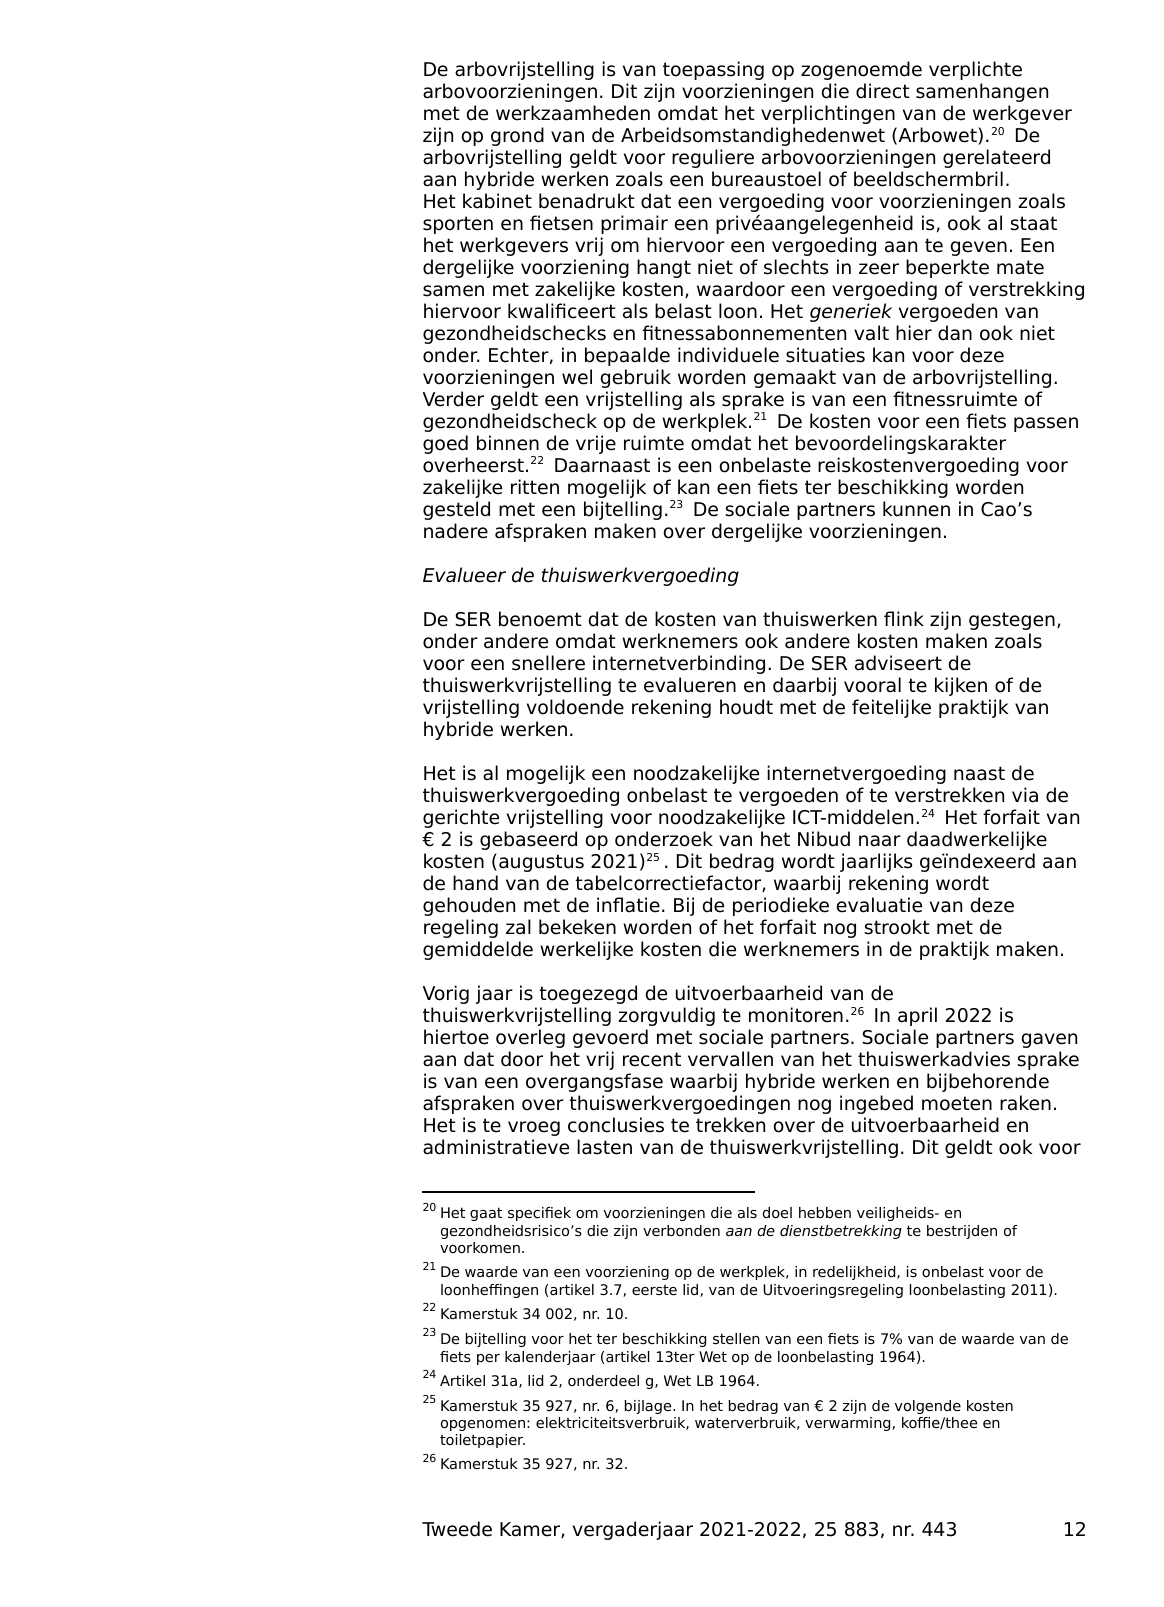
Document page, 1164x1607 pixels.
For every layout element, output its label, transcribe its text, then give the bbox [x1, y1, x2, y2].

text Kamerstuk 35 927, nr. 6, bijlage. In het bedrag van € 2 zijn de volgende kosten opgenomen: elektriciteitsverbruik, waterverbruik, verwarming, koffie/thee en toiletpapier. [422, 1393, 1087, 1449]
text De SER benoemt dat de kosten van thuiswerken flink zijn gestegen, onder andere omdat werknemers ook andere kosten maken zoals voor een snellere internetverbinding. De SER adviseert de thuiswerkvrijstelling te evalueren en daarbij vooral te kijken of de vrijstelling voldoende rekening houdt met de feitelijke praktijk van hybride werken. [422, 609, 1087, 741]
text Vorig jaar is toegezegd de uitvoerbaarheid van de thuiswerkvrijstelling zorgvuldig te monitoren. In april 2022 is hiertoe overleg gevoerd met sociale partners. Sociale partners gaven aan dat door het vrij recent vervallen van het thuiswerkadvies sprake is van een overgangsfase waarbij hybride werken en bijbehorende afspraken over thuiswerkvergoedingen nog ingebed moeten raken. Het is te vroeg conclusies te trekken over de uitvoerbaarheid en administratieve lasten van de thuiswerkvrijstelling. Dit geldt ook voor [422, 983, 1087, 1159]
text De bijtelling voor het ter beschikking stellen van een fiets is 7% van de waarde van de fiets per kalenderjaar (artikel 13ter Wet op de loonbelasting 1964). [422, 1327, 1087, 1366]
text Het gaat specifiek om voorzieningen die als doel hebben veiligheids- en gezondheidsrisico’s die zijn verbonden aan de dienstbetrekking te bestrijden of voorkomen. [422, 1201, 1087, 1257]
text Kamerstuk 34 002, nr. 10. [422, 1302, 1087, 1324]
text Het kabinet benadrukt dat een vergoeding voor voorzieningen zoals sporten en fietsen primair een privéaangelegenheid is, ook al staat het werkgevers vrij om hiervoor een vergoeding aan te geven. Een dergelijke voorziening hangt niet of slechts in zeer beperkte mate samen met zakelijke kosten, waardoor een vergoeding of verstrekking hiervoor kwalificeert als belast loon. Het generiek vergoeden van gezondheidschecks en fitnessabonnementen valt hier dan ook niet onder. Echter, in bepaalde individuele situaties kan voor deze voorzieningen wel gebruik worden gemaakt van de arbovrijstelling. [422, 191, 1087, 389]
text Verder geldt een vrijstelling als sprake is van een fitnessruimte of gezondheidscheck op de werkplek. De kosten voor een fiets passen goed binnen de vrije ruimte omdat het bevoordelingskarakter overheerst. Daarnaast is een onbelaste reiskostenvergoeding voor zakelijke ritten mogelijk of kan een fiets ter beschikking worden gesteld met een bijtelling. De sociale partners kunnen in Cao’s nadere afspraken maken over dergelijke voorzieningen. [422, 389, 1087, 543]
text Artikel 31a, lid 2, onderdeel g, Wet LB 1964. [422, 1368, 1087, 1391]
text Kamerstuk 35 927, nr. 32. [422, 1452, 1087, 1474]
text De arbovrijstelling is van toepassing op zogenoemde verplichte arbovoorzieningen. Dit zijn voorzieningen die direct samenhangen met de werkzaamheden omdat het verplichtingen van de werkgever zijn op grond van de Arbeidsomstandighedenwet (Arbowet). De arbovrijstelling geldt voor reguliere arbovoorzieningen gerelateerd aan hybride werken zoals een bureaustoel of beeldschermbril. [422, 59, 1087, 191]
subtitle Evalueer de thuiswerkvergoeding [422, 565, 1087, 587]
text Het is al mogelijk een noodzakelijke internetvergoeding naast de thuiswerkvergoeding onbelast te vergoeden of te verstrekken via de gerichte vrijstelling voor noodzakelijke ICT-middelen. Het forfait van € 2 is gebaseerd op onderzoek van het Nibud naar daadwerkelijke kosten (augustus 2021). Dit bedrag wordt jaarlijks geïndexeerd aan de hand van de tabelcorrectiefactor, waarbij rekening wordt gehouden met de inflatie. Bij de periodieke evaluatie van deze regeling zal bekeken worden of het forfait nog strookt met de gemiddelde werkelijke kosten die werknemers in de praktijk maken. [422, 763, 1087, 961]
text De waarde van een voorziening op de werkplek, in redelijkheid, is onbelast voor de loonheffingen (artikel 3.7, eerste lid, van de Uitvoeringsregeling loonbelasting 2011). [422, 1260, 1087, 1299]
